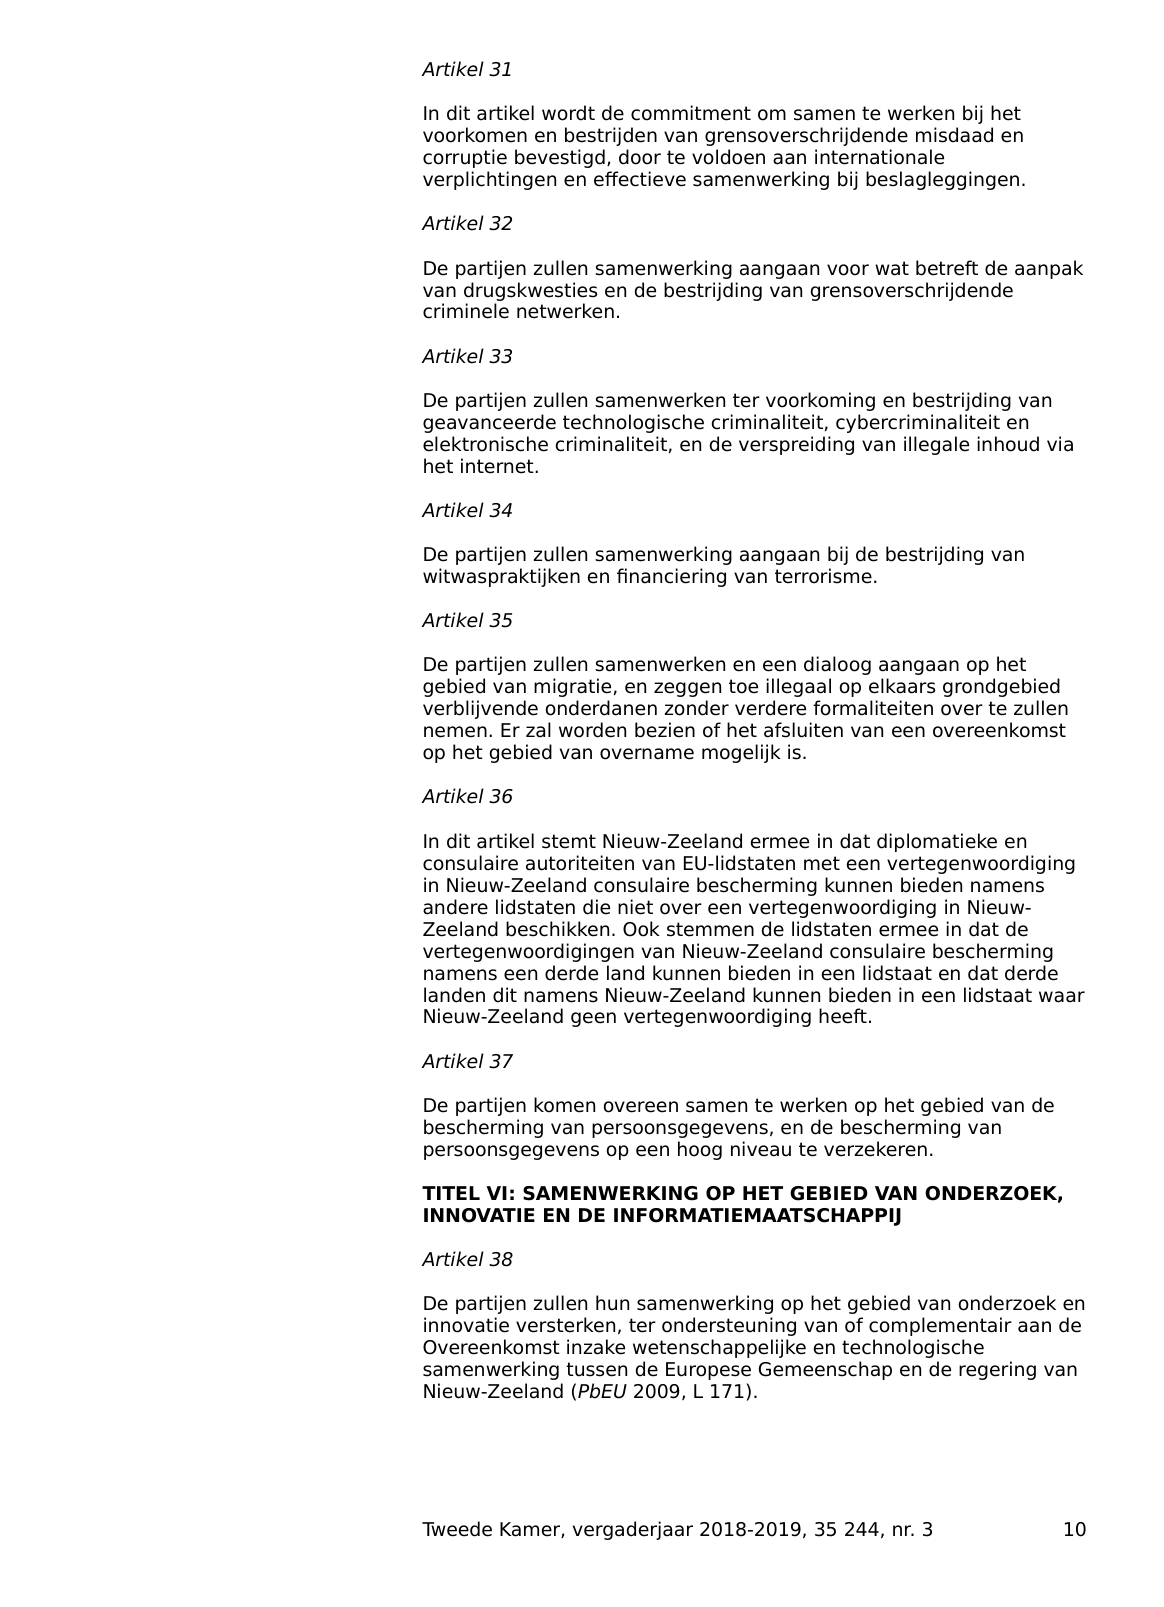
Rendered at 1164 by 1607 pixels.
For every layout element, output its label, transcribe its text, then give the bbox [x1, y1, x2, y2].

text De partijen zullen hun samenwerking op het gebied van onderzoek en innovatie versterken, ter ondersteuning van of complementair aan de Overeenkomst inzake wetenschappelijke en technologische samenwerking tussen de Europese Gemeenschap en de regering van Nieuw-Zeeland (PbEU 2009, L 171). [422, 1293, 1087, 1403]
text In dit artikel stemt Nieuw-Zeeland ermee in dat diplomatieke en consulaire autoriteiten van EU-lidstaten met een vertegenwoordiging in Nieuw-Zeeland consulaire bescherming kunnen bieden namens andere lidstaten die niet over een vertegenwoordiging in Nieuw-Zeeland beschikken. Ook stemmen de lidstaten ermee in dat de vertegenwoordigingen van Nieuw-Zeeland consulaire bescherming namens een derde land kunnen bieden in een lidstaat en dat derde landen dit namens Nieuw-Zeeland kunnen bieden in een lidstaat waar Nieuw-Zeeland geen vertegenwoordiging heeft. [422, 831, 1087, 1028]
subtitle Artikel 35 [422, 610, 1087, 632]
text De partijen zullen samenwerking aangaan voor wat betreft de aanpak van drugskwesties en de bestrijding van grensoverschrijdende criminele netwerken. [422, 257, 1087, 323]
text In dit artikel wordt de commitment om samen te werken bij het voorkomen en bestrijden van grensoverschrijdende misdaad en corruptie bevestigd, door te voldoen aan internationale verplichtingen en effectieve samenwerking bij beslagleggingen. [422, 103, 1087, 191]
text De partijen zullen samenwerken ter voorkoming en bestrijding van geavanceerde technologische criminaliteit, cybercriminaliteit en elektronische criminaliteit, en de verspreiding van illegale inhoud via het internet. [422, 390, 1087, 478]
subtitle Artikel 32 [422, 213, 1087, 235]
subtitle TITEL VI: SAMENWERKING OP HET GEBIED VAN ONDERZOEK, INNOVATIE EN DE INFORMATIEMAATSCHAPPIJ [422, 1183, 1087, 1227]
subtitle Artikel 31 [422, 59, 1087, 81]
subtitle Artikel 34 [422, 500, 1087, 522]
subtitle Artikel 33 [422, 346, 1087, 368]
subtitle Artikel 36 [422, 786, 1087, 808]
text De partijen zullen samenwerking aangaan bij de bestrijding van witwaspraktijken en financiering van terrorisme. [422, 544, 1087, 588]
text De partijen zullen samenwerken en een dialoog aangaan op het gebied van migratie, en zeggen toe illegaal op elkaars grondgebied verblijvende onderdanen zonder verdere formaliteiten over te zullen nemen. Er zal worden bezien of het afsluiten van een overeenkomst op het gebied van overname mogelijk is. [422, 654, 1087, 764]
subtitle Artikel 38 [422, 1249, 1087, 1271]
subtitle Artikel 37 [422, 1051, 1087, 1073]
text De partijen komen overeen samen te werken op het gebied van de bescherming van persoonsgegevens, en de bescherming van persoonsgegevens op een hoog niveau te verzekeren. [422, 1095, 1087, 1161]
